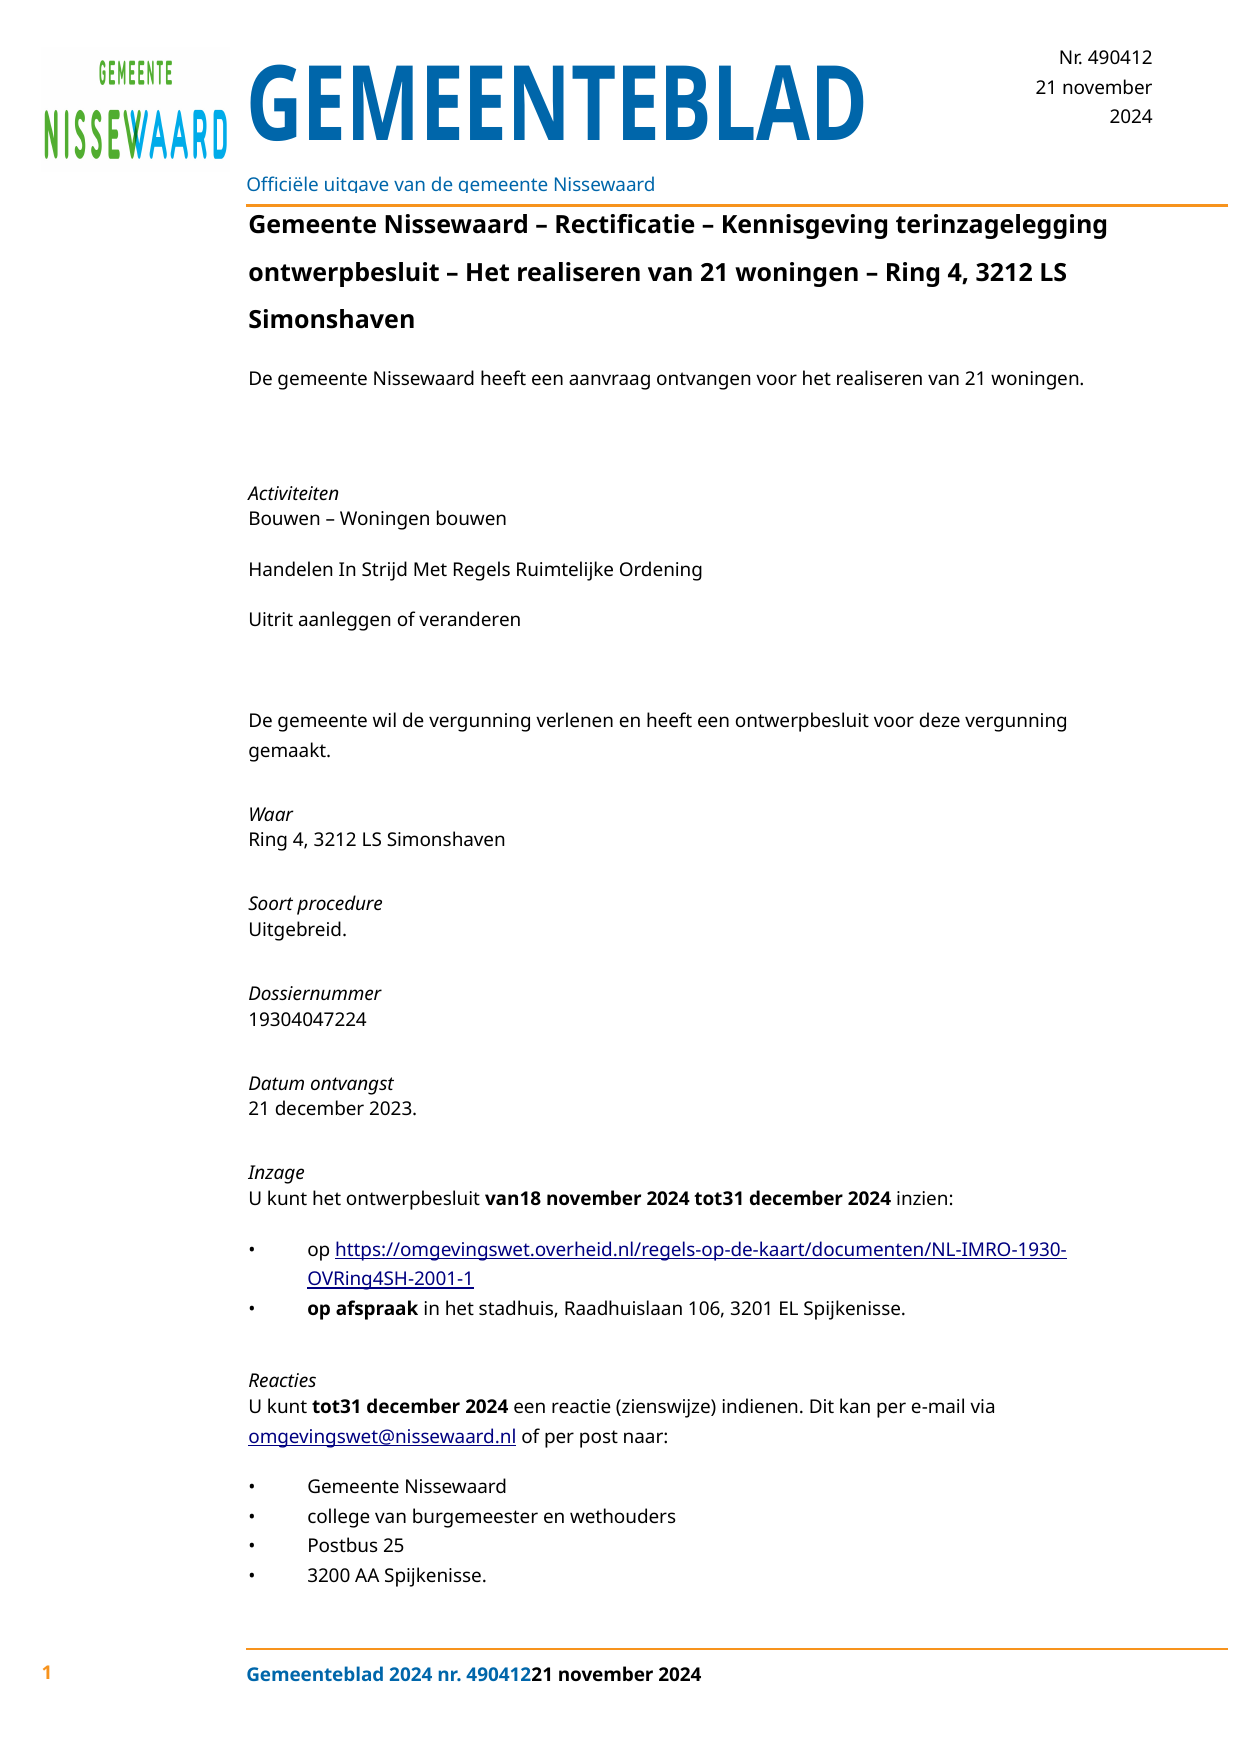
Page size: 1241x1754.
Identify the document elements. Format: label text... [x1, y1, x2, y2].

text Uitrit aanleggen of veranderen [248, 606, 1152, 632]
picture [41, 47, 231, 172]
text 21 december 2023. [248, 1096, 1152, 1121]
text Reacties [248, 1368, 1152, 1393]
list Postbus 25 [248, 1532, 1152, 1558]
list Gemeente Nissewaard [248, 1473, 1152, 1499]
text U kunt tot31 december 2024 een reactie (zienswijze) indienen. Dit kan per e-mail via omgevingswet@nissewaard.nl of per post naar: [248, 1393, 1152, 1449]
text Handelen In Strijd Met Regels Ruimtelijke Ordening [248, 556, 1152, 582]
list college van burgemeester en wethouders [248, 1503, 1152, 1529]
text Gemeente Nissewaard – Rectificatie – Kennisgeving terinzagelegging ontwerpbesluit – Het realiseren van 21 woningen – Ring 4, 3212 LS Simonshaven [248, 207, 1152, 336]
text Waar [248, 801, 1152, 827]
list op https://omgevingswet.overheid.nl/regels-op-de-kaart/documenten/NL-IMRO-1930-OVRing4SH-2001-1 [248, 1236, 1152, 1291]
text Uitgebreid. [248, 916, 1152, 942]
text Soort procedure [248, 891, 1152, 916]
text Ring 4, 3212 LS Simonshaven [248, 827, 1152, 852]
list op afspraak in het stadhuis, Raadhuislaan 106, 3201 EL Spijkenisse. [248, 1295, 1152, 1321]
list 3200 AA Spijkenisse. [248, 1562, 1152, 1588]
text Bouwen – Woningen bouwen [248, 506, 1152, 531]
text Inzage [248, 1159, 1152, 1185]
text Dossiernummer [248, 980, 1152, 1006]
text Datum ontvangst [248, 1070, 1152, 1096]
text 19304047224 [248, 1006, 1152, 1032]
text De gemeente Nissewaard heeft een aanvraag ontvangen voor het realiseren van 21 woningen. [248, 366, 1152, 391]
text U kunt het ontwerpbesluit van18 november 2024 tot31 december 2024 inzien: [248, 1185, 1152, 1211]
text De gemeente wil de vergunning verlenen en heeft een ontwerpbesluit voor deze vergunning gemaakt. [248, 707, 1152, 763]
text Activiteiten [248, 480, 1152, 506]
